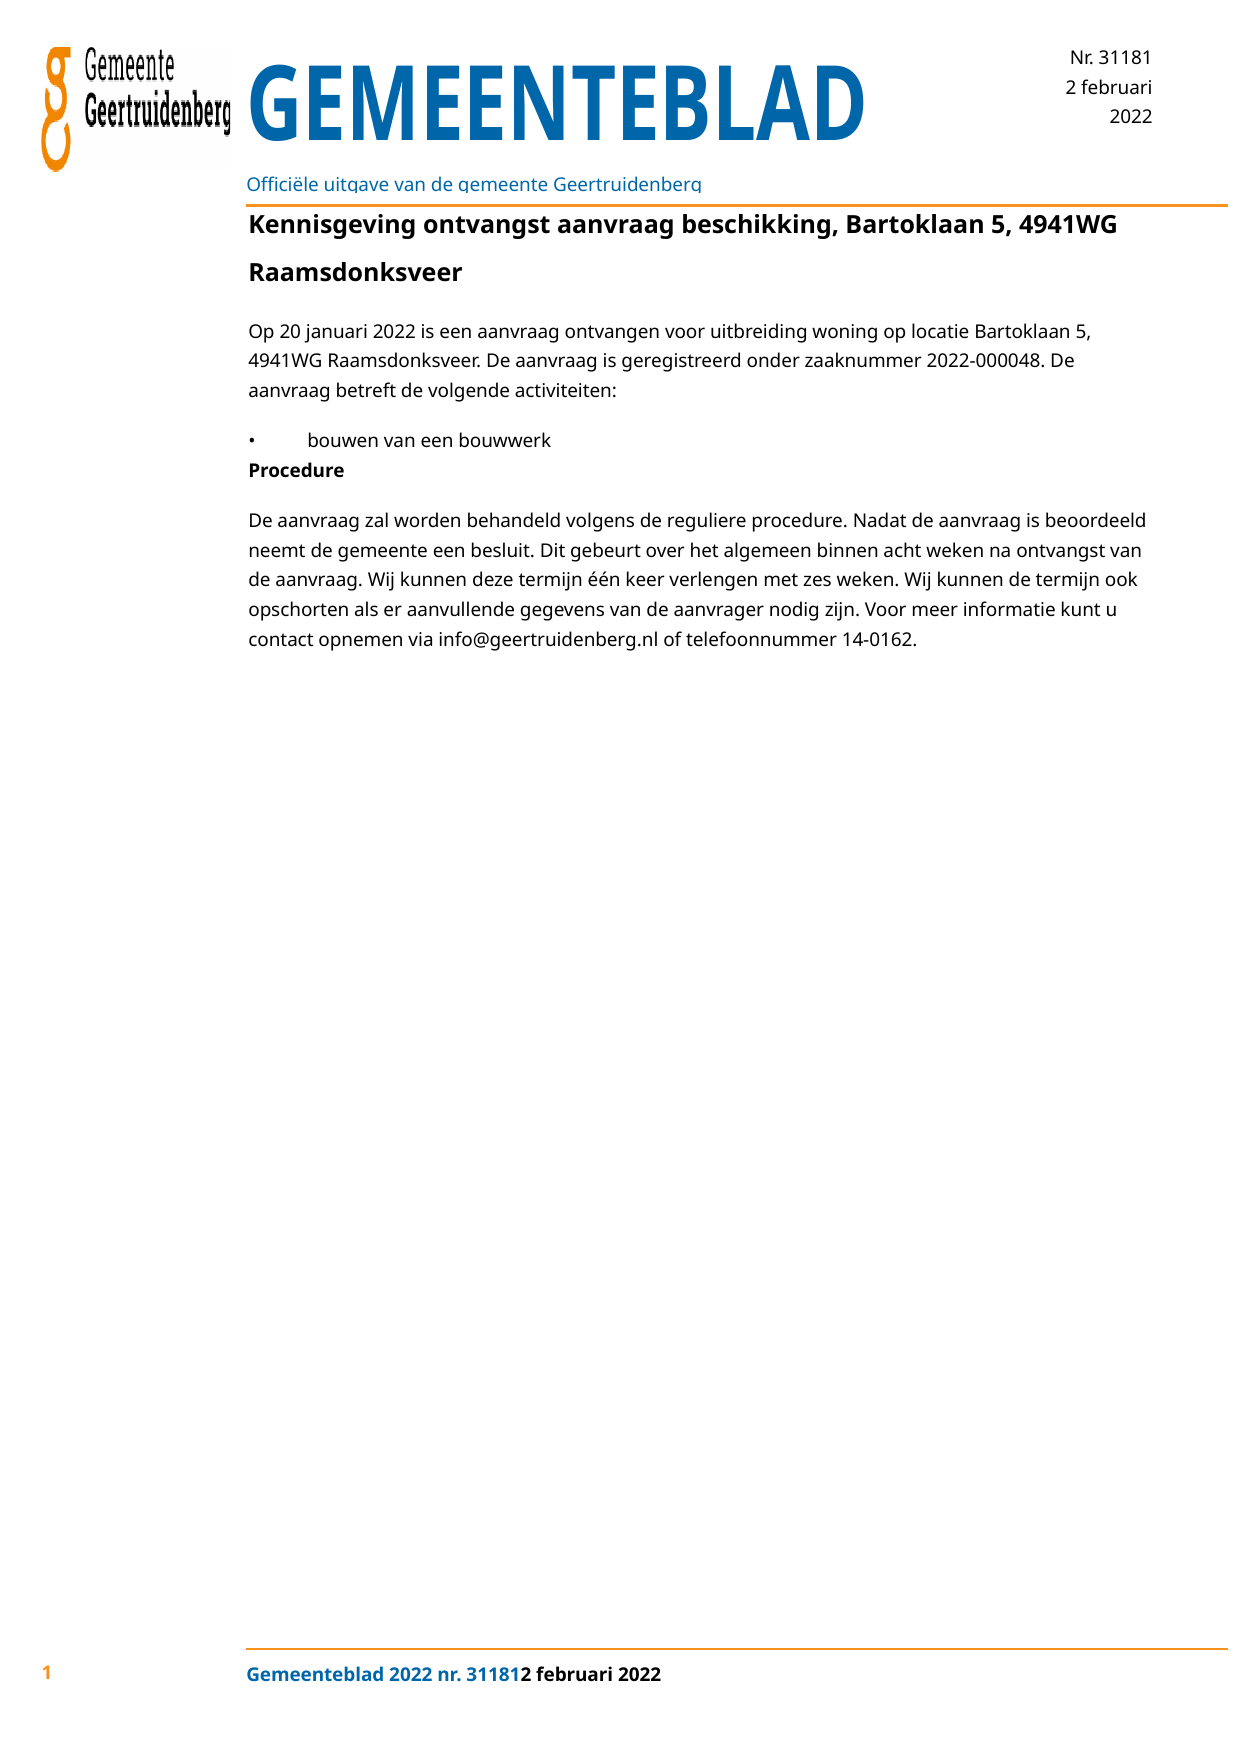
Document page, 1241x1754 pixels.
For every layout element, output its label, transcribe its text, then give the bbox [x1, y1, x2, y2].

text Op 20 januari 2022 is een aanvraag ontvangen voor uitbreiding woning op locatie Bartoklaan 5, 4941WG Raamsdonksveer. De aanvraag is geregistreerd onder zaaknummer 2022-000048. De aanvraag betreft de volgende activiteiten: [248, 318, 1152, 403]
text Procedure [248, 457, 1152, 483]
picture [41, 47, 231, 172]
text De aanvraag zal worden behandeld volgens de reguliere procedure. Nadat de aanvraag is beoordeeld neemt de gemeente een besluit. Dit gebeurt over het algemeen binnen acht weken na ontvangst van de aanvraag. Wij kunnen deze termijn één keer verlengen met zes weken. Wij kunnen de termijn ook opschorten als er aanvullende gegevens van de aanvrager nodig zijn. Voor meer informatie kunt u contact opnemen via info@geertruidenberg.nl of telefoonnummer 14-0162. [248, 507, 1152, 652]
list bouwen van een bouwwerk [248, 427, 1152, 453]
text Kennisgeving ontvangst aanvraag beschikking, Bartoklaan 5, 4941WG Raamsdonksveer [248, 207, 1152, 288]
